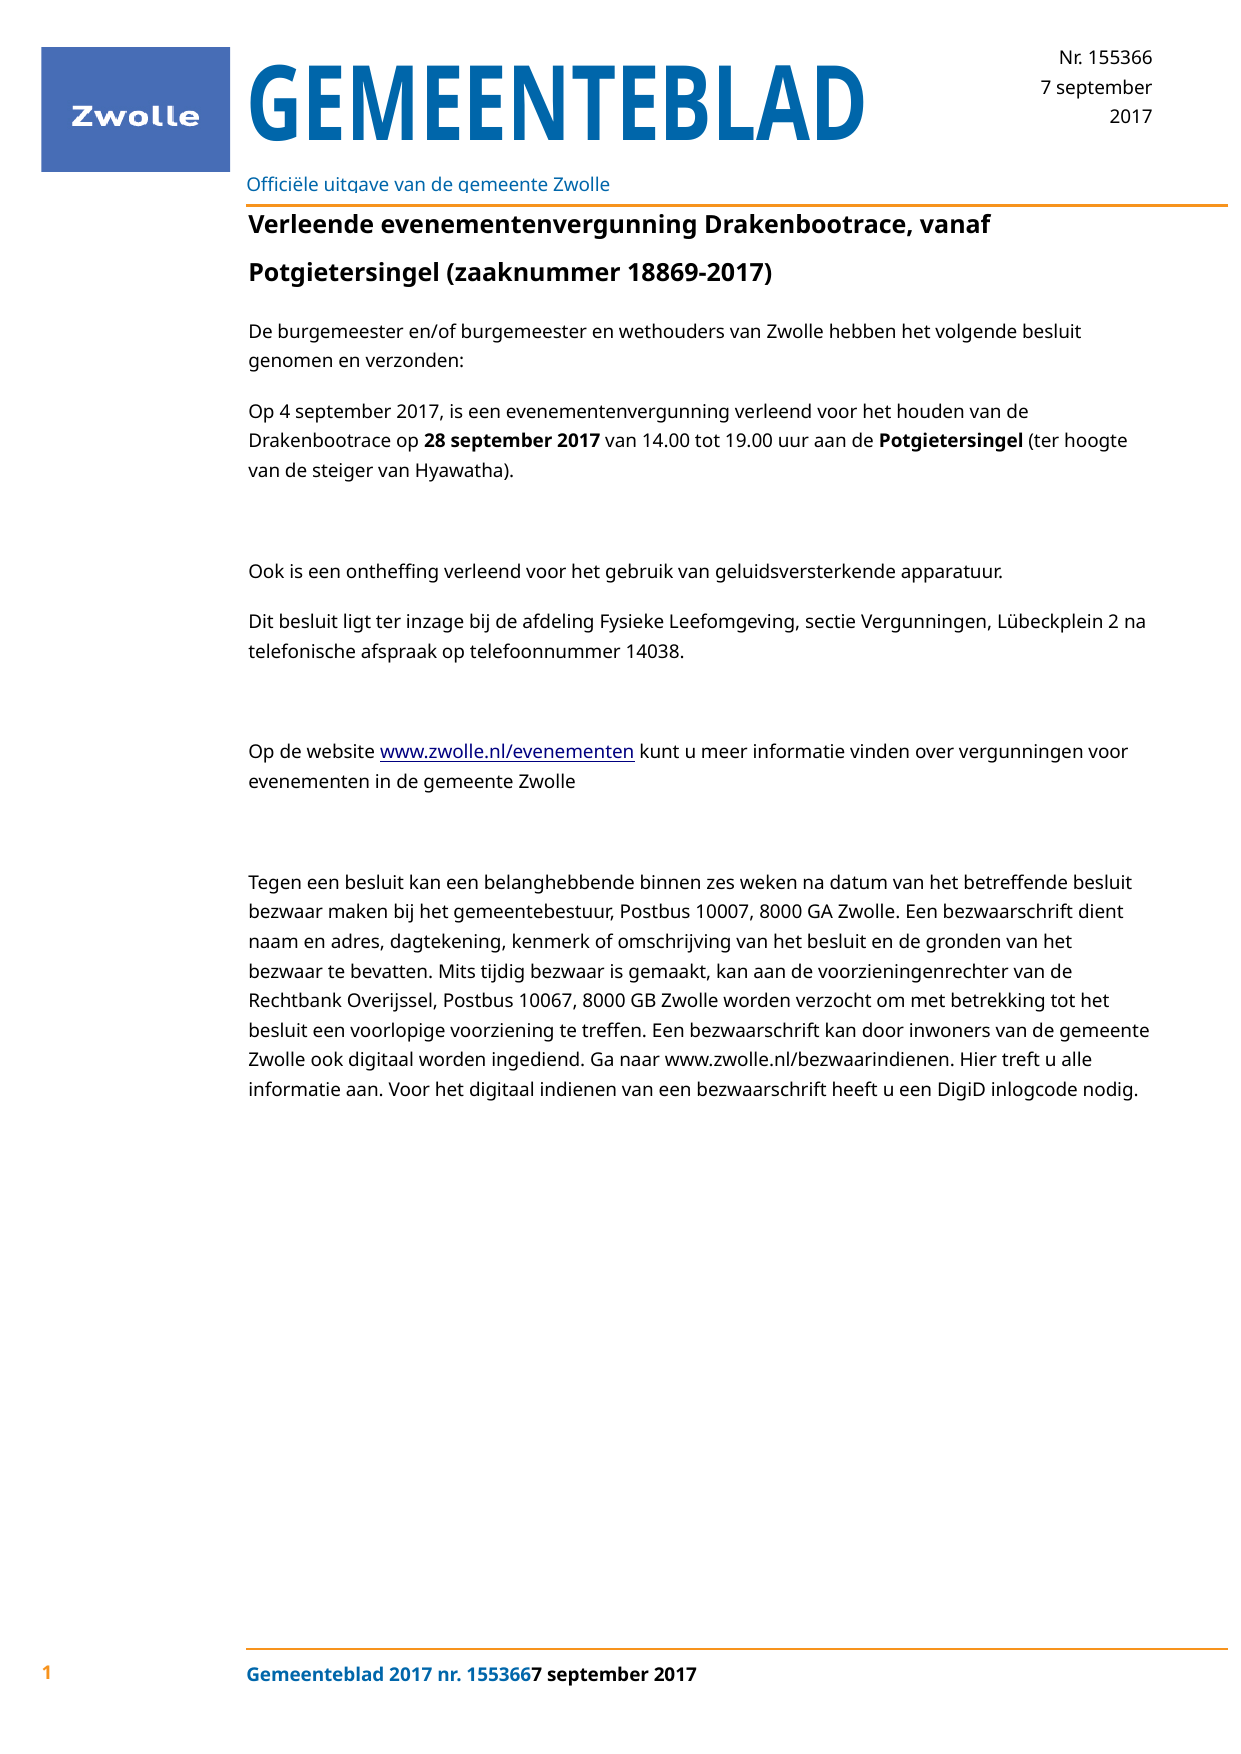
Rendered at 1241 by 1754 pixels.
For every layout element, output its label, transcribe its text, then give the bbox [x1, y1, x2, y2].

text De burgemeester en/of burgemeester en wethouders van Zwolle hebben het volgende besluit genomen en verzonden: [248, 318, 1152, 373]
text Dit besluit ligt ter inzage bij de afdeling Fysieke Leefomgeving, sectie Vergunningen, Lübeckplein 2 na telefonische afspraak op telefoonnummer 14038. [248, 608, 1152, 664]
picture [41, 47, 231, 172]
text Verleende evenementenvergunning Drakenbootrace, vanaf Potgietersingel (zaaknummer 18869-2017) [248, 207, 1152, 288]
text Op de website www.zwolle.nl/evenementen kunt u meer informatie vinden over vergunningen voor evenementen in de gemeente Zwolle [248, 739, 1152, 794]
text Tegen een besluit kan een belanghebbende binnen zes weken na datum van het betreffende besluit bezwaar maken bij het gemeentebestuur, Postbus 10007, 8000 GA Zwolle. Een bezwaarschrift dient naam en adres, dagtekening, kenmerk of omschrijving van het besluit en de gronden van het bezwaar te bevatten. Mits tijdig bezwaar is gemaakt, kan aan de voorzieningenrechter van de Rechtbank Overijssel, Postbus 10067, 8000 GB Zwolle worden verzocht om met betrekking tot het besluit een voorlopige voorziening te treffen. Een bezwaarschrift kan door inwoners van de gemeente Zwolle ook digitaal worden ingediend. Ga naar www.zwolle.nl/bezwaarindienen. Hier treft u alle informatie aan. Voor het digitaal indienen van een bezwaarschrift heeft u een DigiD inlogcode nodig. [248, 869, 1152, 1102]
text Ook is een ontheffing verleend voor het gebruik van geluidsversterkende apparatuur. [248, 558, 1152, 584]
text Op 4 september 2017, is een evenementenvergunning verleend voor het houden van de Drakenbootrace op 28 september 2017 van 14.00 tot 19.00 uur aan de Potgietersingel (ter hoogte van de steiger van Hyawatha). [248, 398, 1152, 483]
